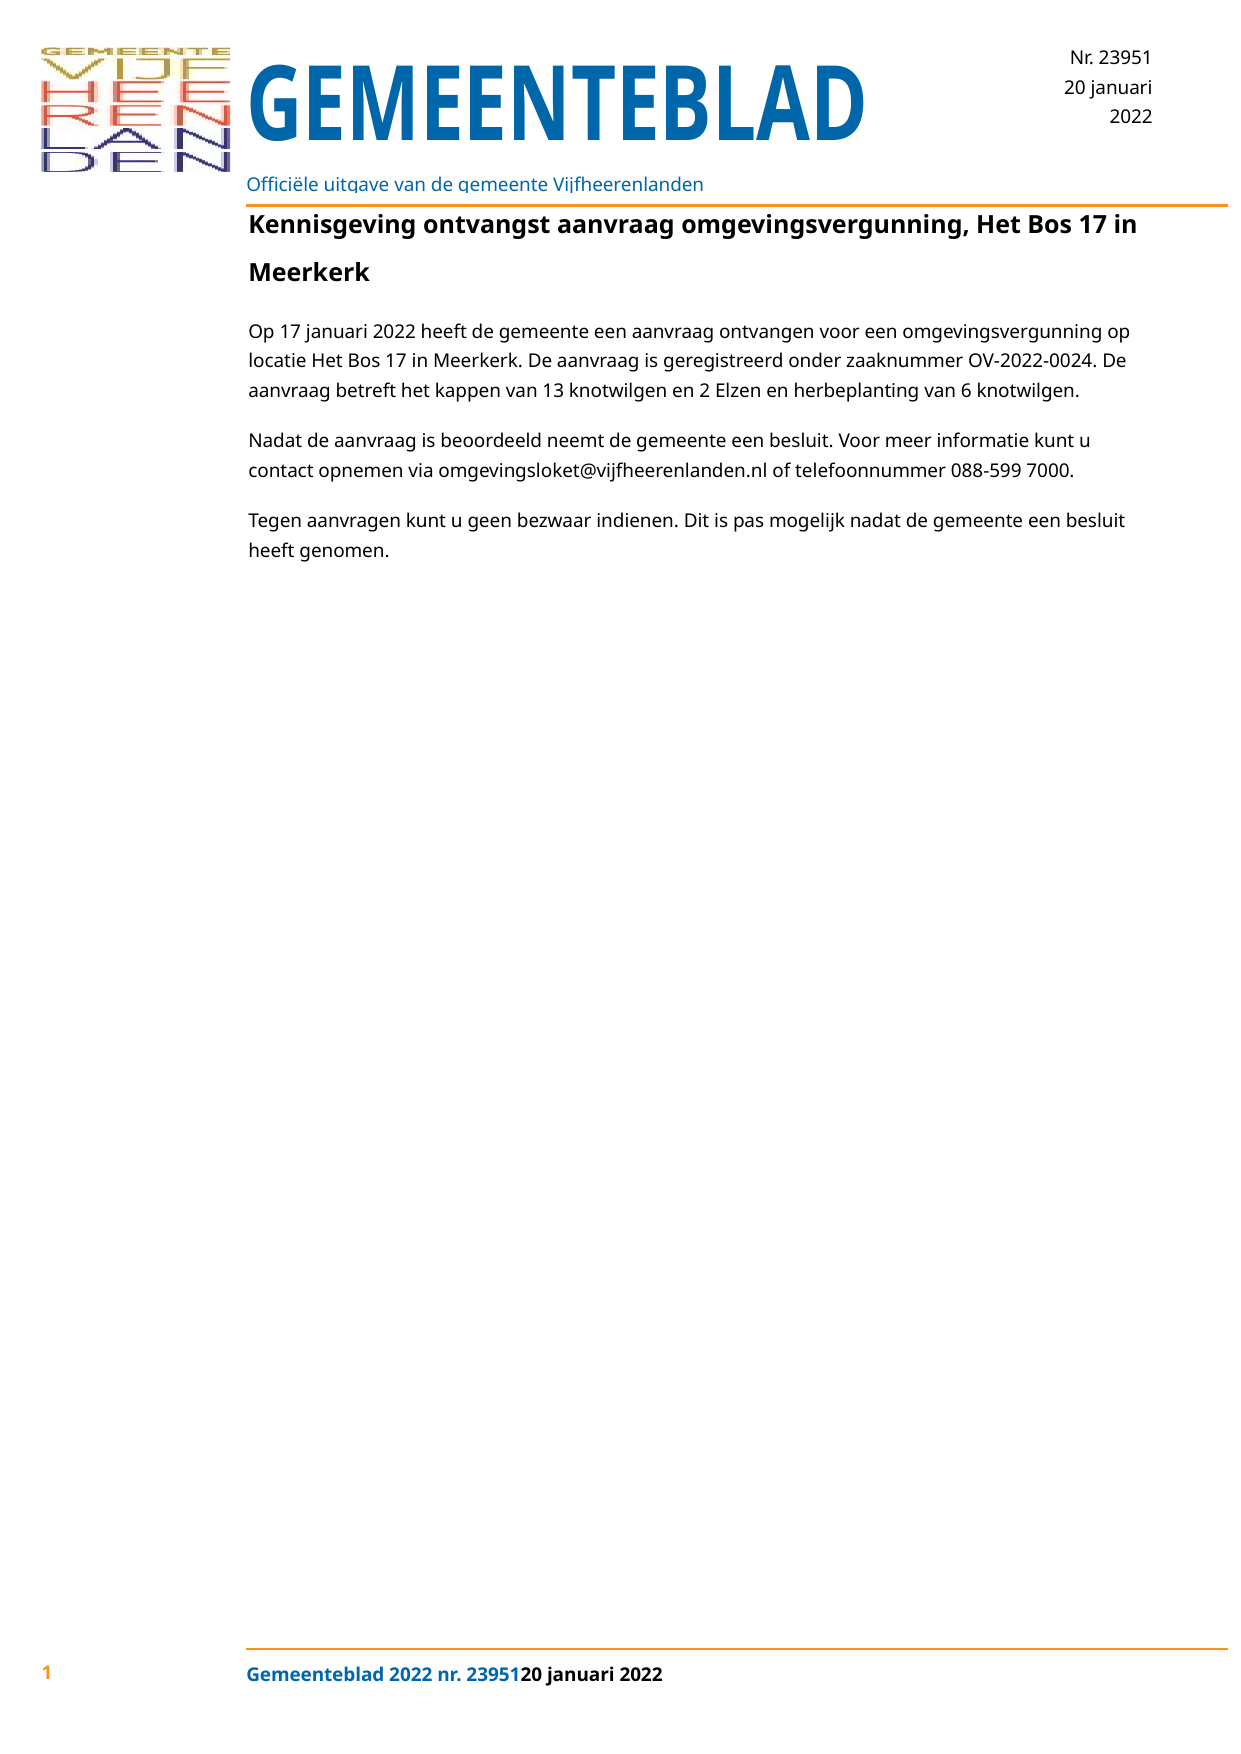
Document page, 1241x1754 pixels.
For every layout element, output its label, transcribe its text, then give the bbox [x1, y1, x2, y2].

picture [41, 47, 231, 172]
text Kennisgeving ontvangst aanvraag omgevingsvergunning, Het Bos 17 in Meerkerk [248, 207, 1152, 288]
text Nadat de aanvraag is beoordeeld neemt de gemeente een besluit. Voor meer informatie kunt u contact opnemen via omgevingsloket@vijfheerenlanden.nl of telefoonnummer 088-599 7000. [248, 427, 1152, 483]
text Tegen aanvragen kunt u geen bezwaar indienen. Dit is pas mogelijk nadat de gemeente een besluit heeft genomen. [248, 507, 1152, 563]
text Op 17 januari 2022 heeft de gemeente een aanvraag ontvangen voor een omgevingsvergunning op locatie Het Bos 17 in Meerkerk. De aanvraag is geregistreerd onder zaaknummer OV-2022-0024. De aanvraag betreft het kappen van 13 knotwilgen en 2 Elzen en herbeplanting van 6 knotwilgen. [248, 318, 1152, 403]
